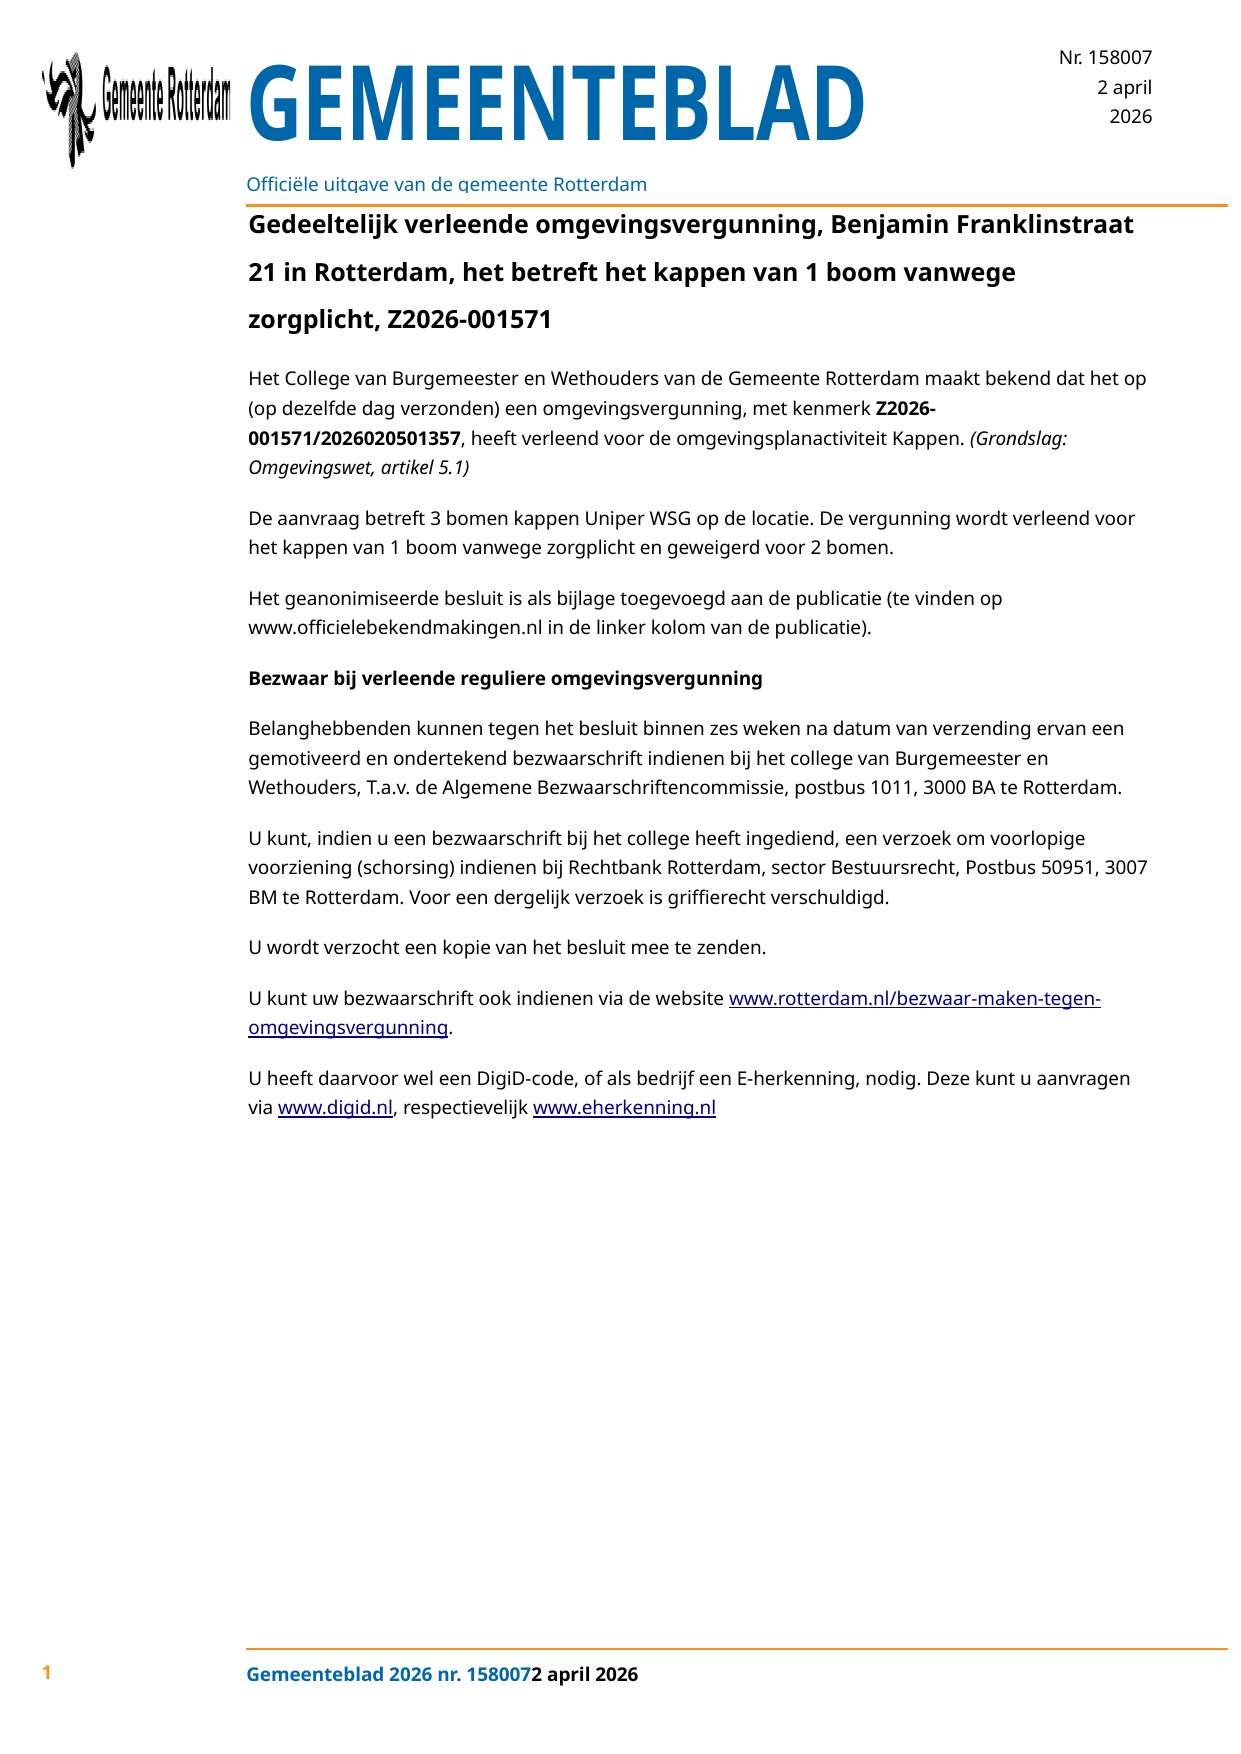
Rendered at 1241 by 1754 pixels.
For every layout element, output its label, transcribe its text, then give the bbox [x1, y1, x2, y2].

text Het geanonimiseerde besluit is als bijlage toegevoegd aan de publicatie (te vinden op www.officielebekendmakingen.nl in de linker kolom van de publicatie). [248, 585, 1152, 640]
picture [41, 47, 231, 172]
text Belanghebbenden kunnen tegen het besluit binnen zes weken na datum van verzending ervan een gemotiveerd en ondertekend bezwaarschrift indienen bij het college van Burgemeester en Wethouders, T.a.v. de Algemene Bezwaarschriftencommissie, postbus 1011, 3000 BA te Rotterdam. [248, 715, 1152, 800]
text Bezwaar bij verleende reguliere omgevingsvergunning [248, 665, 1152, 690]
text De aanvraag betreft 3 bomen kappen Uniper WSG op de locatie. De vergunning wordt verleend voor het kappen van 1 boom vanwege zorgplicht en geweigerd voor 2 bomen. [248, 505, 1152, 560]
text U heeft daarvoor wel een DigiD-code, of als bedrijf een E-herkenning, nodig. Deze kunt u aanvragen via www.digid.nl, respectievelijk www.eherkenning.nl [248, 1065, 1152, 1120]
text Gedeeltelijk verleende omgevingsvergunning, Benjamin Franklinstraat 21 in Rotterdam, het betreft het kappen van 1 boom vanwege zorgplicht, Z2026-001571 [248, 207, 1152, 336]
text U kunt uw bezwaarschrift ook indienen via de website www.rotterdam.nl/bezwaar-maken-tegen-omgevingsvergunning. [248, 985, 1152, 1040]
text Het College van Burgemeester en Wethouders van de Gemeente Rotterdam maakt bekend dat het op (op dezelfde dag verzonden) een omgevingsvergunning, met kenmerk Z2026-001571/2026020501357, heeft verleend voor de omgevingsplanactiviteit Kappen. (Grondslag: Omgevingswet, artikel 5.1) [248, 366, 1152, 480]
text U kunt, indien u een bezwaarschrift bij het college heeft ingediend, een verzoek om voorlopige voorziening (schorsing) indienen bij Rechtbank Rotterdam, sector Bestuursrecht, Postbus 50951, 3007 BM te Rotterdam. Voor een dergelijk verzoek is griffierecht verschuldigd. [248, 825, 1152, 909]
text U wordt verzocht een kopie van het besluit mee te zenden. [248, 934, 1152, 960]
